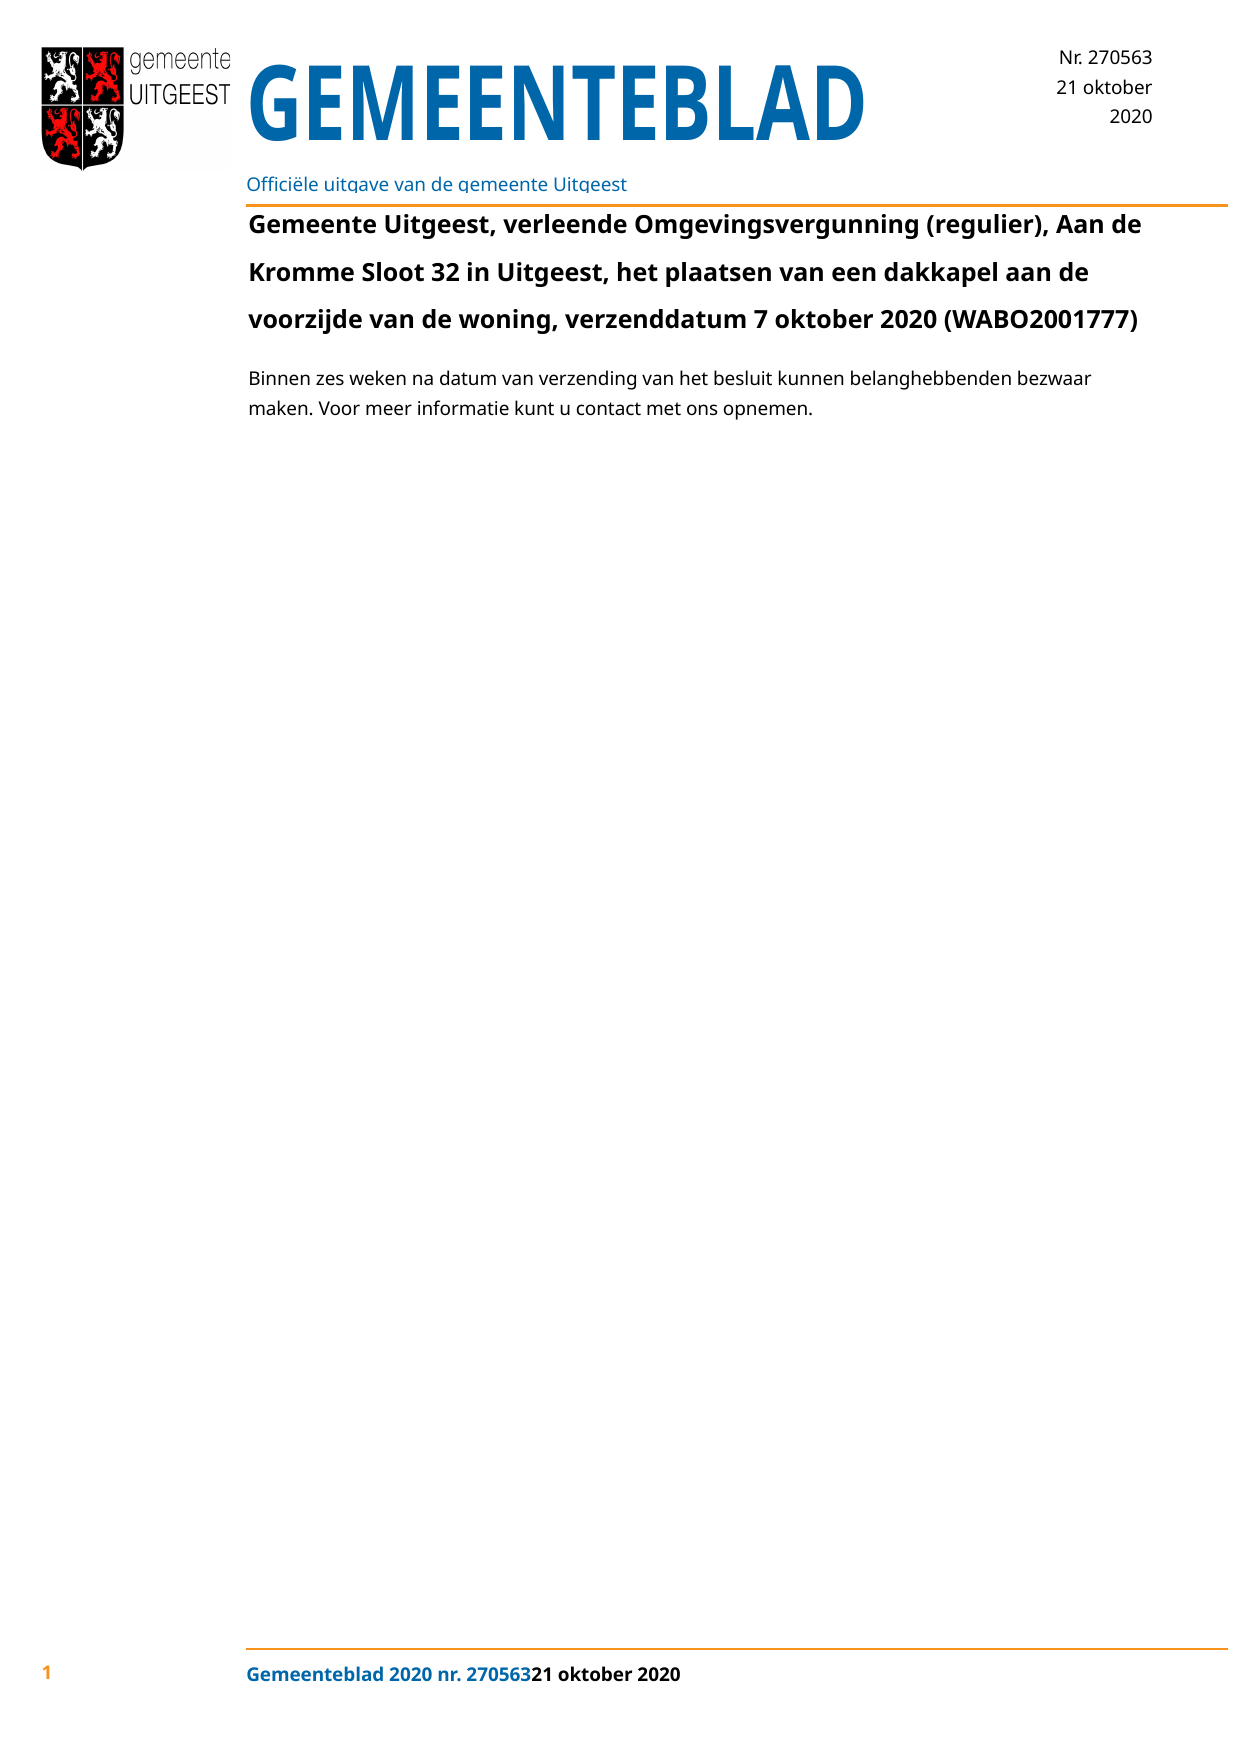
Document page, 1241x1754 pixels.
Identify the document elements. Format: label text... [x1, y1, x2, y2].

text Binnen zes weken na datum van verzending van het besluit kunnen belanghebbenden bezwaar maken. Voor meer informatie kunt u contact met ons opnemen. [248, 366, 1152, 421]
text Gemeente Uitgeest, verleende Omgevingsvergunning (regulier), Aan de Kromme Sloot 32 in Uitgeest, het plaatsen van een dakkapel aan de voorzijde van de woning, verzenddatum 7 oktober 2020 (WABO2001777) [248, 207, 1152, 336]
picture [41, 47, 231, 172]
